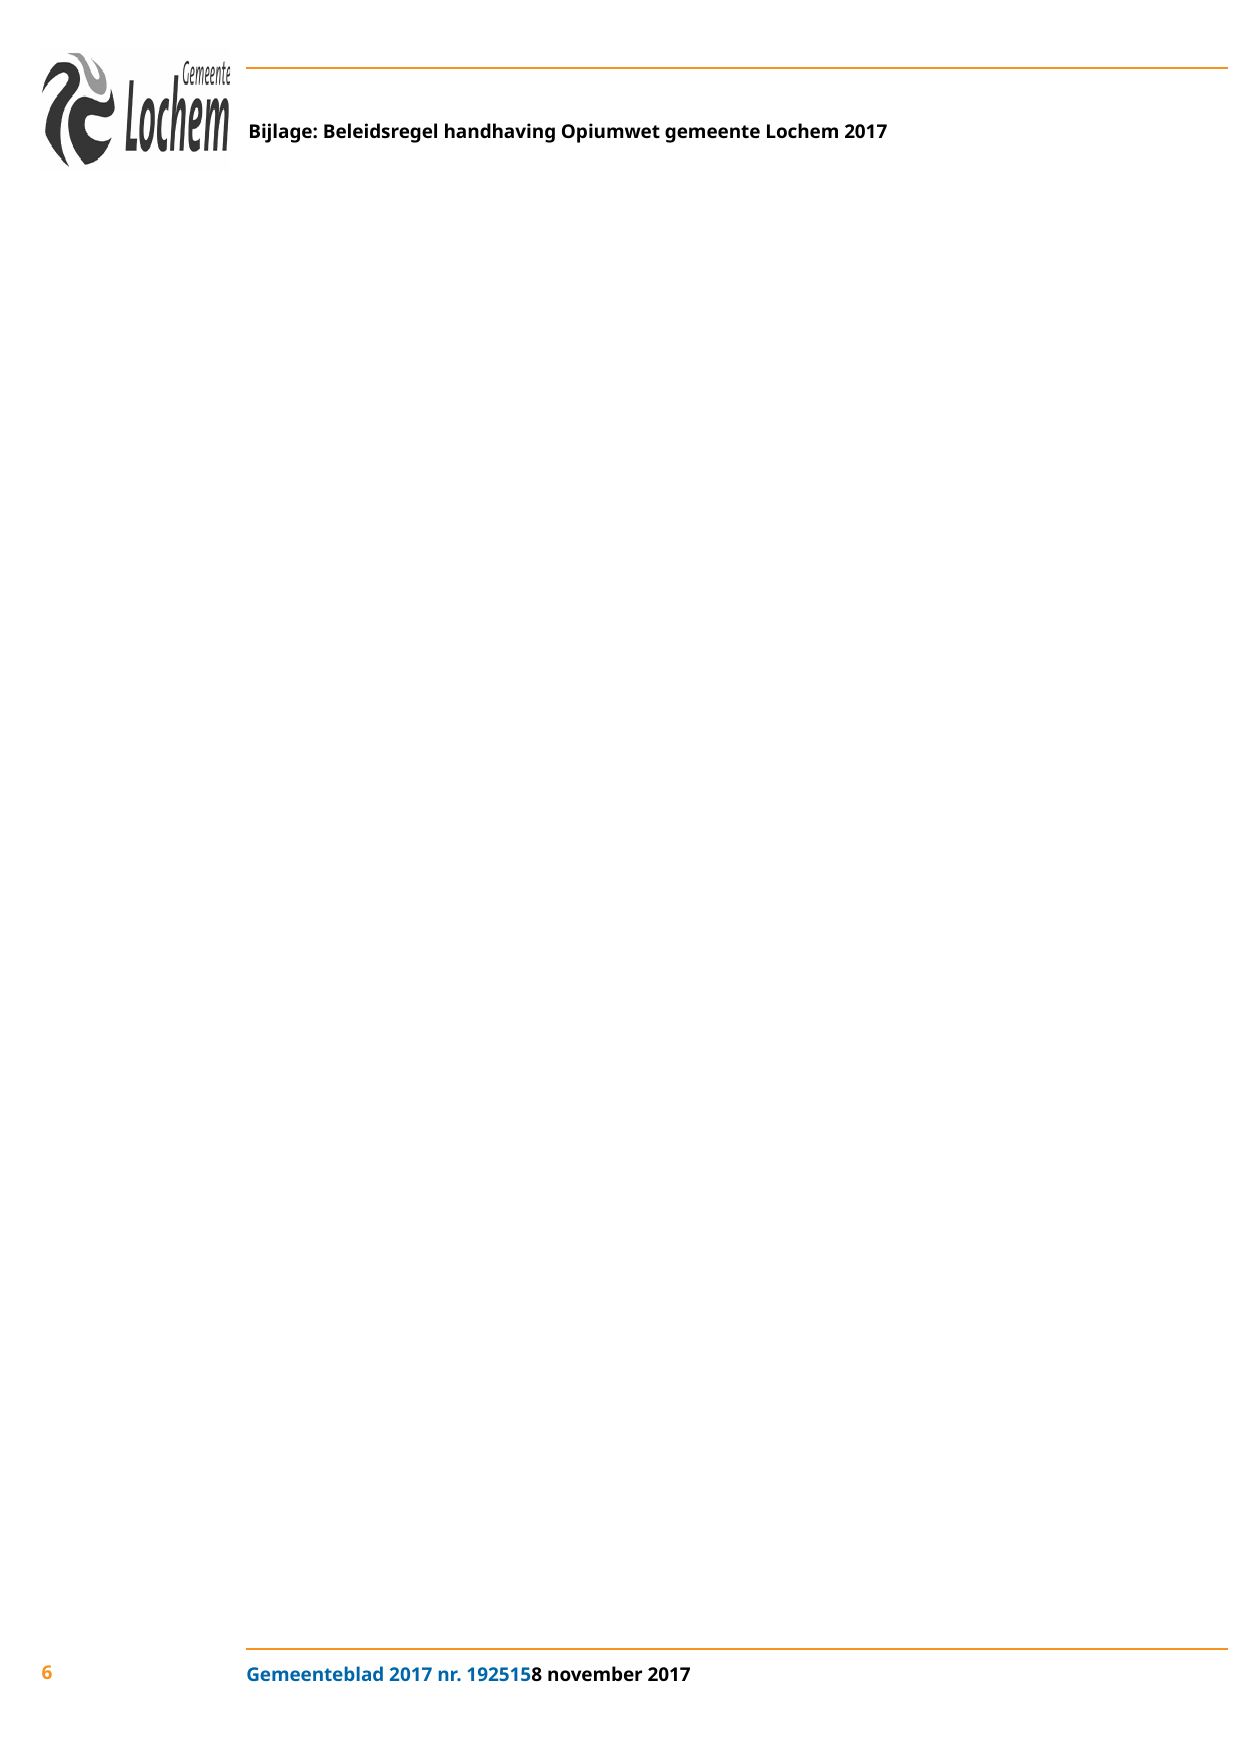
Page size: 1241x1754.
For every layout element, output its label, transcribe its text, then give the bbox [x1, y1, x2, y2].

text Bijlage: Beleidsregel handhaving Opiumwet gemeente Lochem 2017 [248, 116, 1152, 144]
picture [41, 47, 231, 172]
